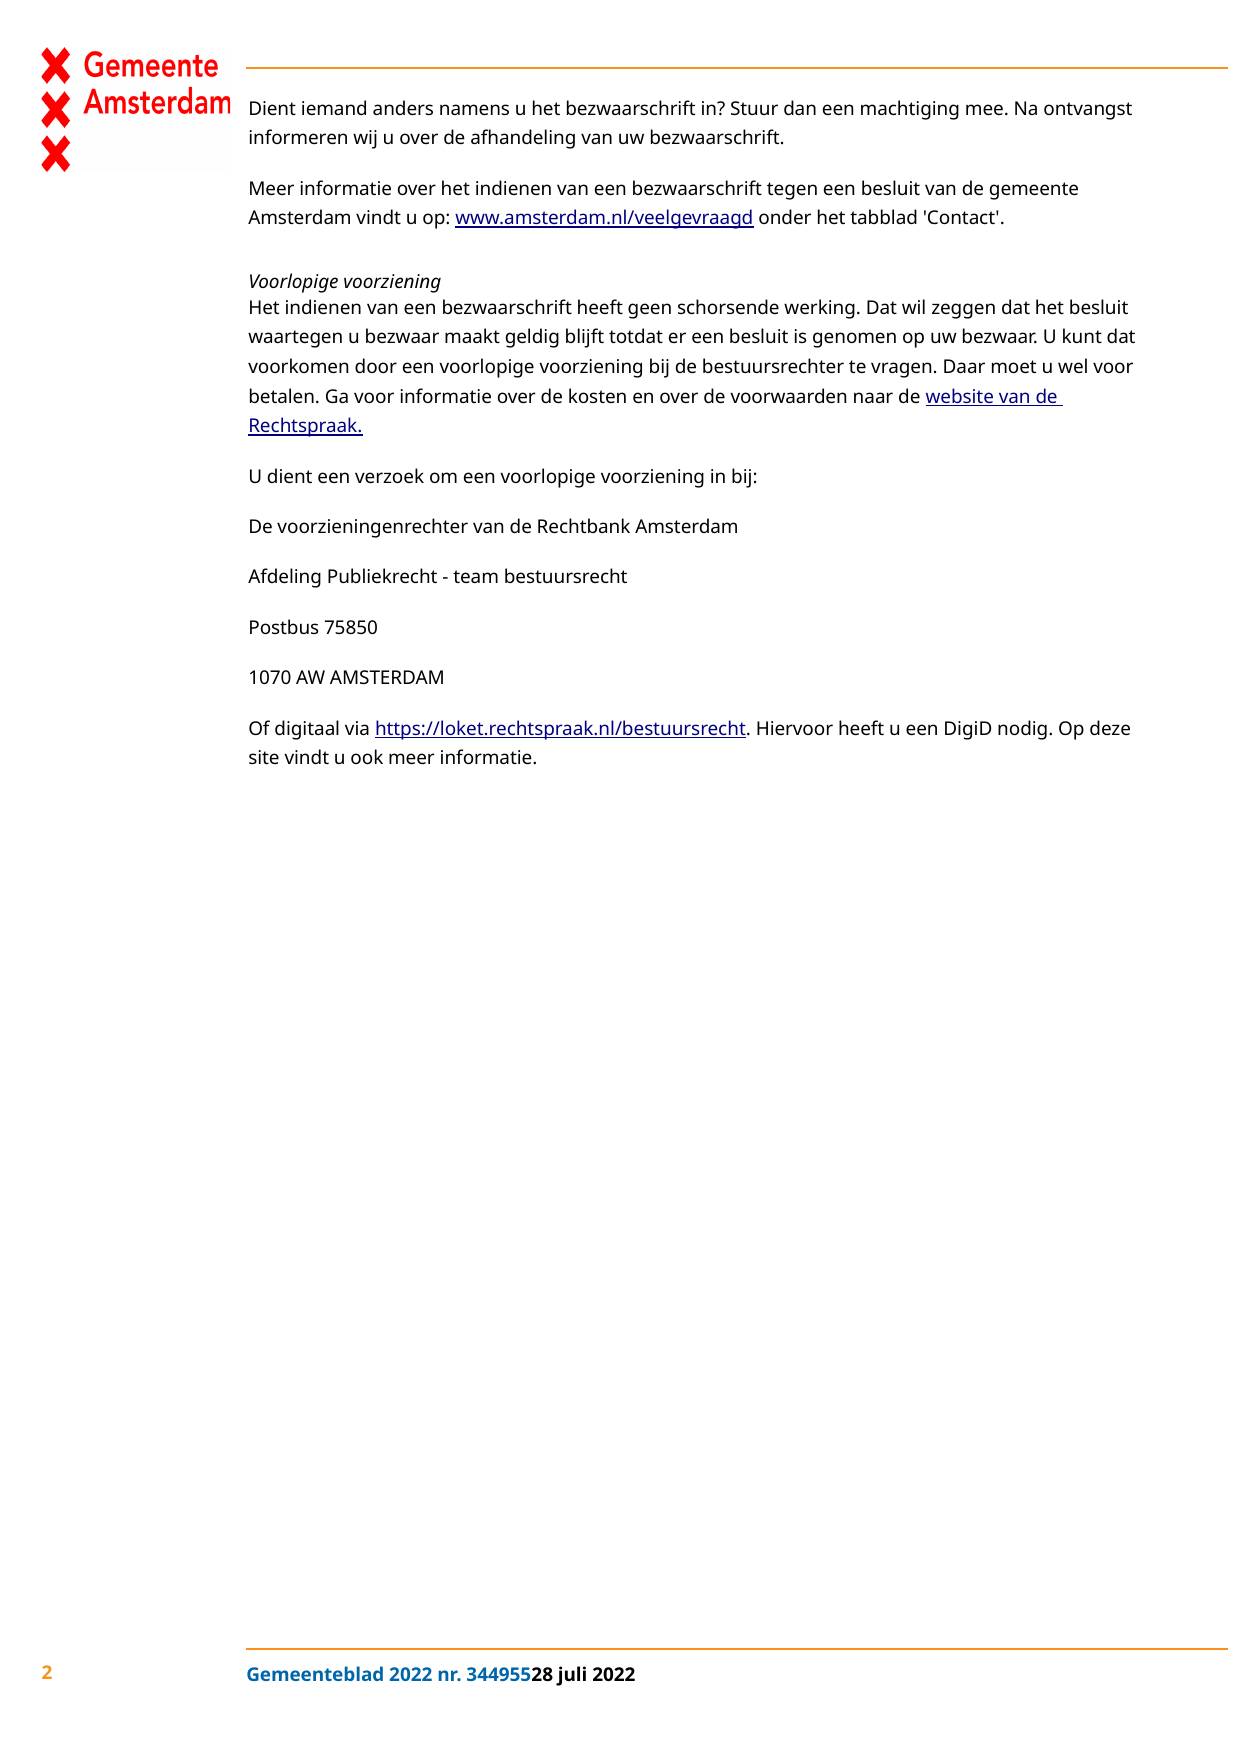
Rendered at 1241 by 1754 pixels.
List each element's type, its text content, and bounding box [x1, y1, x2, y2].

text Voorlopige voorziening [248, 268, 1152, 294]
text Afdeling Publiekrecht - team bestuursrecht [248, 564, 1152, 589]
text Of digitaal via https://loket.rechtspraak.nl/bestuursrecht. Hiervoor heeft u een DigiD nodig. Op deze site vindt u ook meer informatie. [248, 715, 1152, 770]
picture [41, 47, 231, 172]
text 1070 AW AMSTERDAM [248, 664, 1152, 690]
text De voorzieningenrechter van de Rechtbank Amsterdam [248, 513, 1152, 539]
text Dient iemand anders namens u het bezwaarschrift in? Stuur dan een machtiging mee. Na ontvangst informeren wij u over de afhandeling van uw bezwaarschrift. [248, 95, 1152, 150]
text Meer informatie over het indienen van een bezwaarschrift tegen een besluit van de gemeente Amsterdam vindt u op: www.amsterdam.nl/veelgevraagd onder het tabblad 'Contact'. [248, 175, 1152, 230]
text U dient een verzoek om een voorlopige voorziening in bij: [248, 463, 1152, 488]
text Het indienen van een bezwaarschrift heeft geen schorsende werking. Dat wil zeggen dat het besluit waartegen u bezwaar maakt geldig blijft totdat er een besluit is genomen op uw bezwaar. U kunt dat voorkomen door een voorlopige voorziening bij de bestuursrechter te vragen. Daar moet u wel voor betalen. Ga voor informatie over de kosten en over de voorwaarden naar de website van de Rechtspraak. [248, 294, 1152, 438]
text Postbus 75850 [248, 614, 1152, 640]
